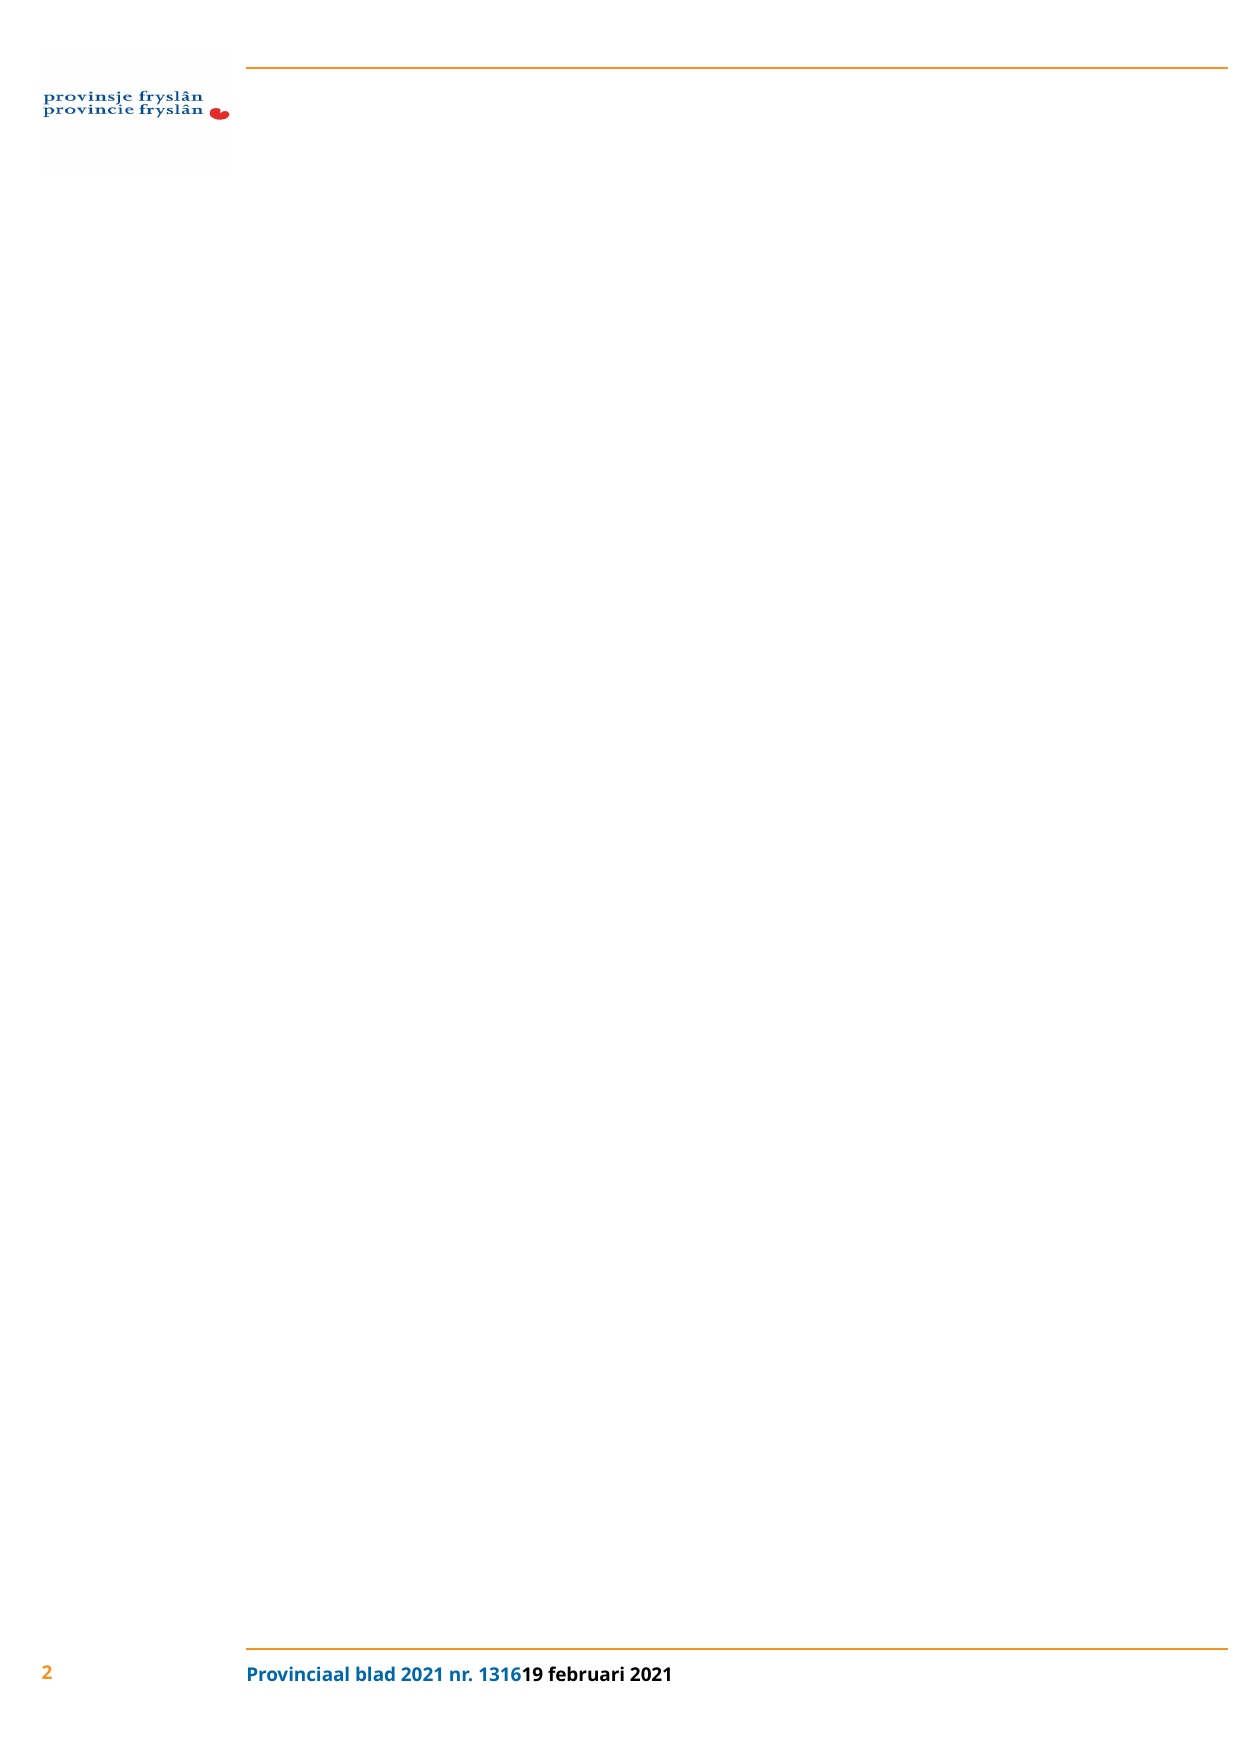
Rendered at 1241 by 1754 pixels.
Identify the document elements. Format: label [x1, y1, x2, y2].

picture [41, 47, 231, 172]
